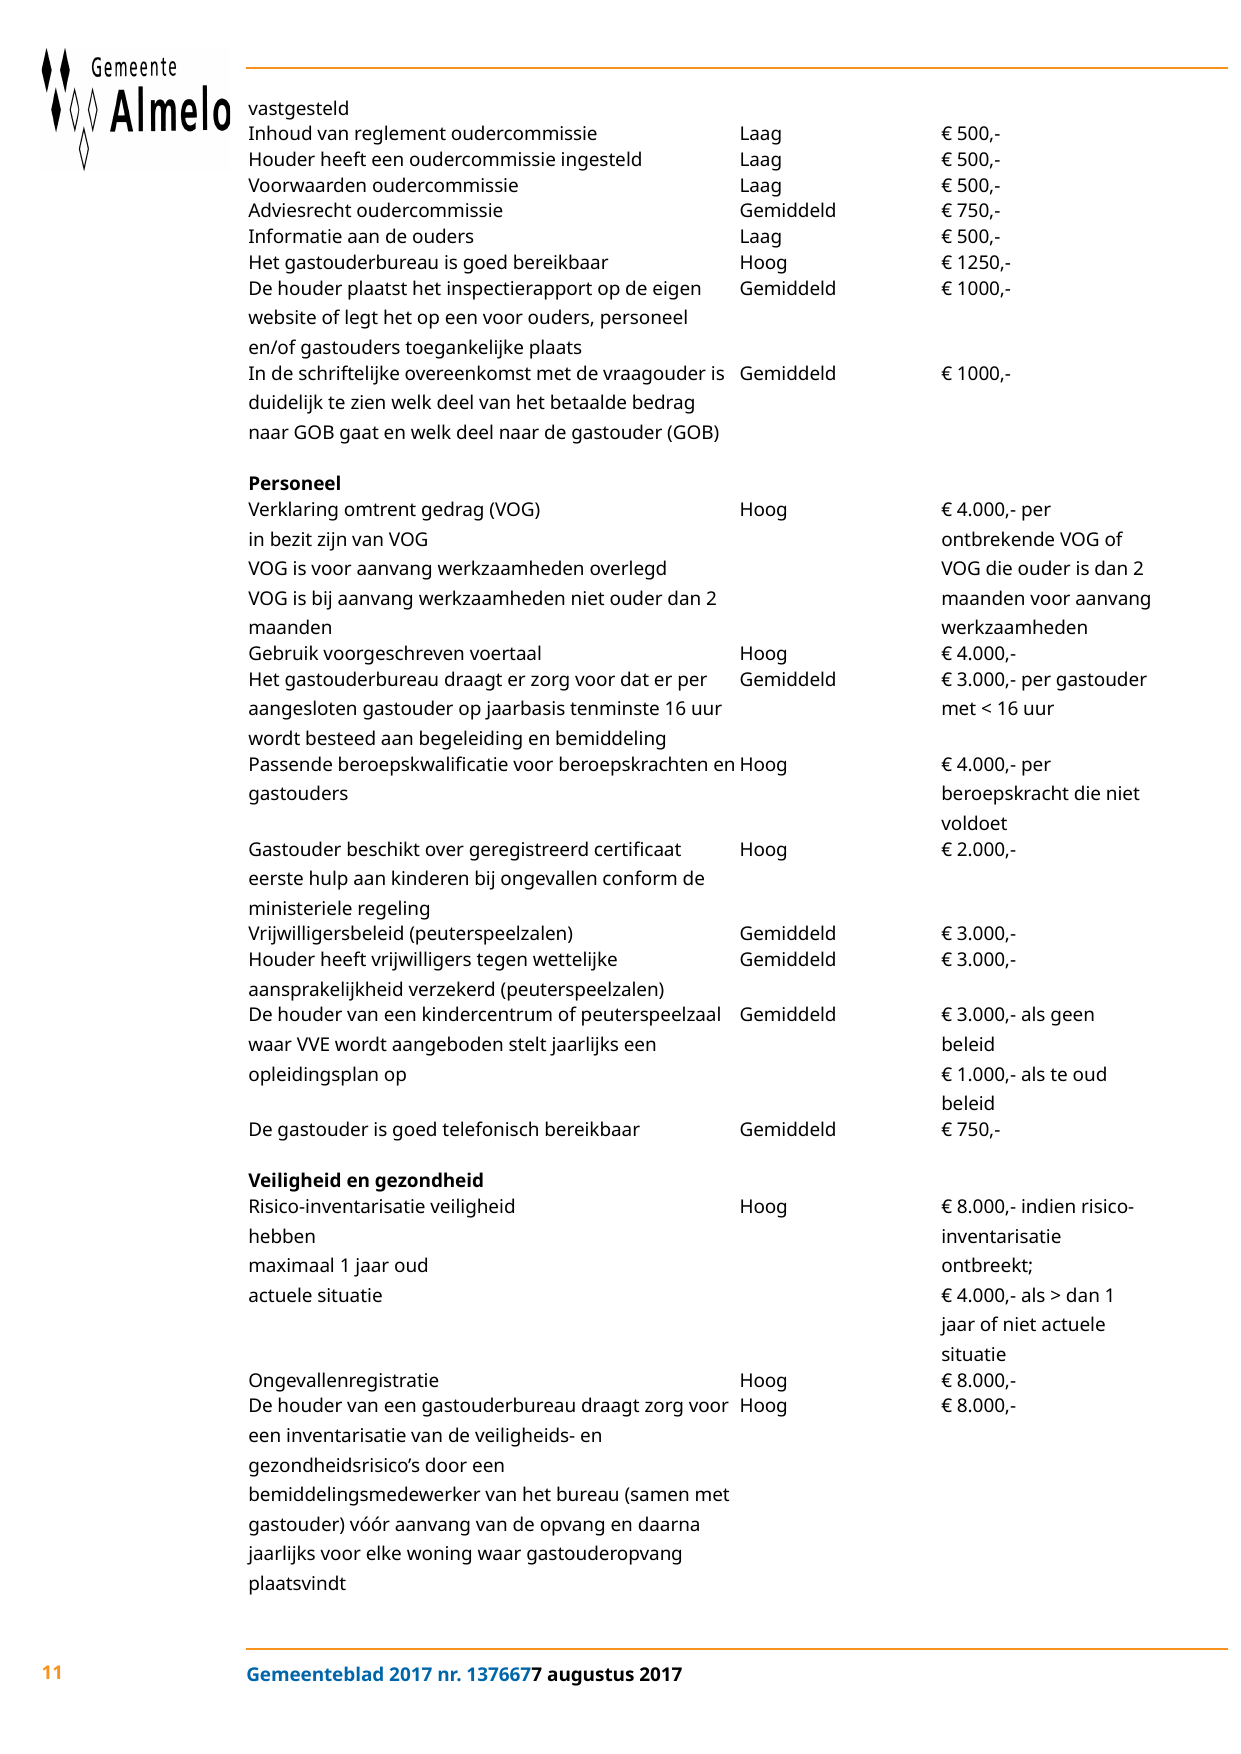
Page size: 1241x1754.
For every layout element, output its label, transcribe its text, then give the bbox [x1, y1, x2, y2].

table_cell [739, 1142, 941, 1168]
table_cell € 1250,- [941, 249, 1152, 275]
table_cell Hoog [739, 496, 941, 640]
table_cell Veiligheid en gezondheid [248, 1168, 739, 1193]
table_cell Informatie aan de ouders [248, 224, 739, 249]
table_cell Gemiddeld [739, 198, 941, 223]
table_cell € 3.000,- als geen beleid € 1.000,- als te oud beleid [941, 1002, 1152, 1116]
table_cell Gemiddeld [739, 666, 941, 751]
table_cell € 8.000,- indien risico-inventarisatie ontbreekt; € 4.000,- als > dan 1 jaar of niet actuele situatie [941, 1193, 1152, 1367]
table_cell Houder heeft vrijwilligers tegen wettelijke aansprakelijkheid verzekerd (peuterspeelzalen) [248, 946, 739, 1002]
table_cell Hoog [739, 751, 941, 836]
picture [41, 47, 231, 172]
table_cell Gemiddeld [739, 1002, 941, 1116]
table_cell [941, 445, 1152, 470]
table_cell € 8.000,- [941, 1393, 1152, 1596]
table_cell € 1000,- [941, 360, 1152, 445]
table_cell Ongevallenregistratie [248, 1367, 739, 1393]
table_cell Hoog [739, 640, 941, 666]
table_cell [941, 1168, 1152, 1193]
table_cell [248, 445, 739, 470]
table_cell Gemiddeld [739, 1116, 941, 1142]
table_cell Gemiddeld [739, 946, 941, 1002]
table_cell [941, 1142, 1152, 1168]
table_cell Passende beroepskwalificatie voor beroepskrachten en gastouders [248, 751, 739, 836]
table_cell Gemiddeld [739, 275, 941, 360]
table_cell De houder plaatst het inspectierapport op de eigen website of legt het op een voor ouders, personeel en/of gastouders toegankelijke plaats [248, 275, 739, 360]
table_cell [941, 470, 1152, 496]
table_cell € 8.000,- [941, 1367, 1152, 1393]
table_cell Gemiddeld [739, 360, 941, 445]
table_cell [248, 1142, 739, 1168]
table_cell € 4.000,- per ontbrekende VOG of VOG die ouder is dan 2 maanden voor aanvang werkzaamheden [941, 496, 1152, 640]
table_cell € 500,- [941, 224, 1152, 249]
table_cell Laag [739, 172, 941, 198]
table_cell Risico-inventarisatie veiligheid hebben maximaal 1 jaar oud actuele situatie [248, 1193, 739, 1367]
table_cell € 4.000,- [941, 640, 1152, 666]
table_cell Inhoud van reglement oudercommissie [248, 121, 739, 146]
table_cell Hoog [739, 249, 941, 275]
table_cell € 500,- [941, 172, 1152, 198]
table_cell Hoog [739, 1393, 941, 1596]
table_cell De houder van een gastouderbureau draagt zorg voor een inventarisatie van de veiligheids- en gezondheidsrisico’s door een bemiddelingsmedewerker van het bureau (samen met gastouder) vóór aanvang van de opvang en daarna jaarlijks voor elke woning waar gastouderopvang plaatsvindt [248, 1393, 739, 1596]
table_cell [739, 445, 941, 470]
table_cell Adviesrecht oudercommissie [248, 198, 739, 223]
table_cell € 500,- [941, 121, 1152, 146]
table_cell € 4.000,- per beroepskracht die niet voldoet [941, 751, 1152, 836]
table_cell [739, 1168, 941, 1193]
table_cell Gebruik voorgeschreven voertaal [248, 640, 739, 666]
table_cell Gastouder beschikt over geregistreerd certificaat eerste hulp aan kinderen bij ongevallen conform de ministeriele regeling [248, 836, 739, 921]
table_cell Hoog [739, 1367, 941, 1393]
table_cell € 750,- [941, 1116, 1152, 1142]
table_cell Laag [739, 224, 941, 249]
table_cell Het gastouderbureau draagt er zorg voor dat er per aangesloten gastouder op jaarbasis tenminste 16 uur wordt besteed aan begeleiding en bemiddeling [248, 666, 739, 751]
table_cell € 3.000,- [941, 921, 1152, 946]
table_cell [739, 470, 941, 496]
table_cell vastgesteld [248, 95, 739, 121]
table_cell In de schriftelijke overeenkomst met de vraagouder is duidelijk te zien welk deel van het betaalde bedrag naar GOB gaat en welk deel naar de gastouder (GOB) [248, 360, 739, 445]
table_cell Vrijwilligersbeleid (peuterspeelzalen) [248, 921, 739, 946]
table_cell Personeel [248, 470, 739, 496]
table_cell Voorwaarden oudercommissie [248, 172, 739, 198]
table_cell € 3.000,- [941, 946, 1152, 1002]
table_cell Houder heeft een oudercommissie ingesteld [248, 146, 739, 172]
table_cell Hoog [739, 1193, 941, 1367]
table_cell € 750,- [941, 198, 1152, 223]
table_cell De houder van een kindercentrum of peuterspeelzaal waar VVE wordt aangeboden stelt jaarlijks een opleidingsplan op [248, 1002, 739, 1116]
table_cell € 3.000,- per gastouder met < 16 uur [941, 666, 1152, 751]
table_cell Verklaring omtrent gedrag (VOG) in bezit zijn van VOG VOG is voor aanvang werkzaamheden overlegd VOG is bij aanvang werkzaamheden niet ouder dan 2 maanden [248, 496, 739, 640]
table_cell [941, 95, 1152, 121]
table_cell € 1000,- [941, 275, 1152, 360]
table_cell € 2.000,- [941, 836, 1152, 921]
table_cell Gemiddeld [739, 921, 941, 946]
table_cell De gastouder is goed telefonisch bereikbaar [248, 1116, 739, 1142]
table_cell [739, 95, 941, 121]
table_cell Laag [739, 121, 941, 146]
table_cell € 500,- [941, 146, 1152, 172]
table_cell Hoog [739, 836, 941, 921]
table_cell Laag [739, 146, 941, 172]
table_cell Het gastouderbureau is goed bereikbaar [248, 249, 739, 275]
